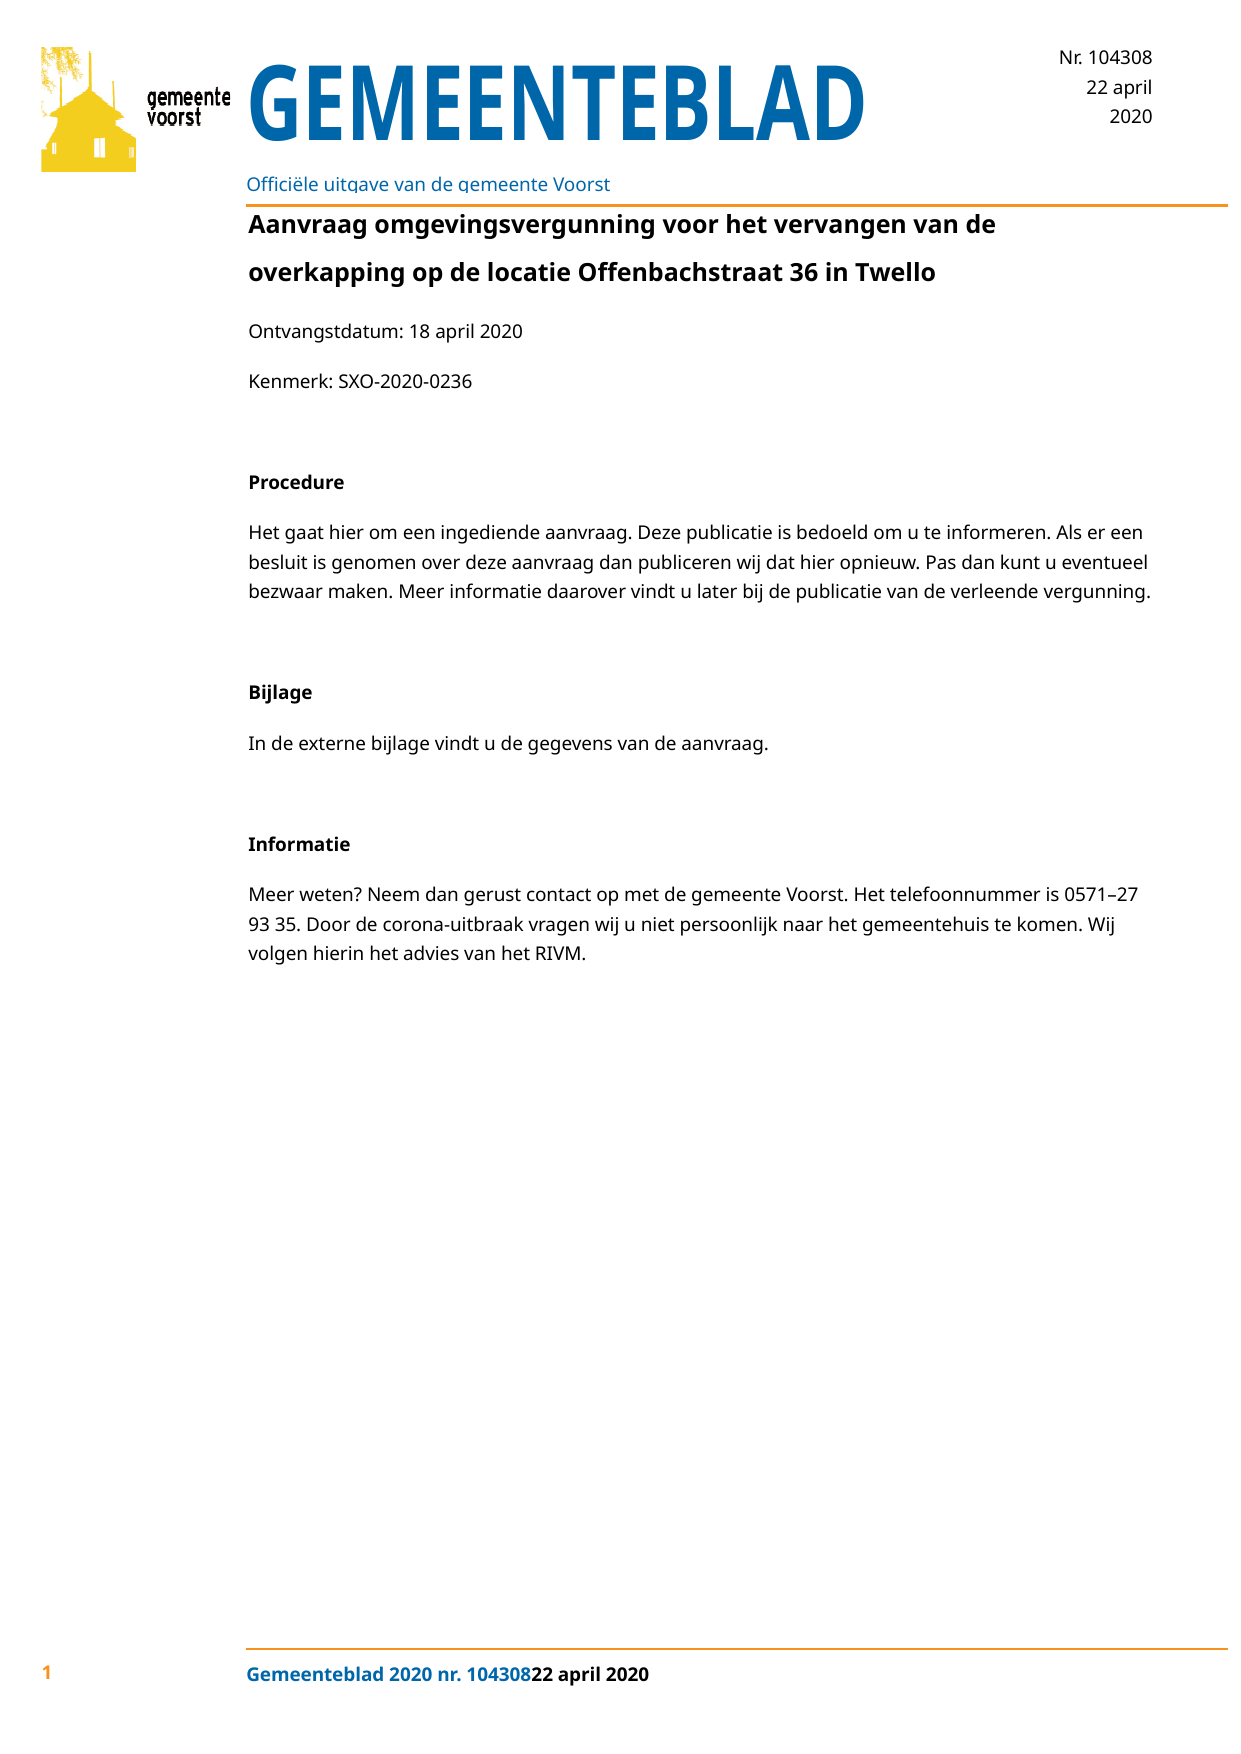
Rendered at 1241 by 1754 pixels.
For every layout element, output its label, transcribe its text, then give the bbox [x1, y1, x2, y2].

text Kenmerk: SXO-2020-0236 [248, 368, 1152, 394]
text Het gaat hier om een ingediende aanvraag. Deze publicatie is bedoeld om u te informeren. Als er een besluit is genomen over deze aanvraag dan publiceren wij dat hier opnieuw. Pas dan kunt u eventueel bezwaar maken. Meer informatie daarover vindt u later bij de publicatie van de verleende vergunning. [248, 519, 1152, 604]
text Meer weten? Neem dan gerust contact op met de gemeente Voorst. Het telefoonnummer is 0571–27 93 35. Door de corona-uitbraak vragen wij u niet persoonlijk naar het gemeentehuis te komen. Wij volgen hierin het advies van het RIVM. [248, 881, 1152, 966]
text Bijlage [248, 679, 1152, 705]
text Procedure [248, 469, 1152, 495]
text In de externe bijlage vindt u de gegevens van de aanvraag. [248, 730, 1152, 756]
text Informatie [248, 831, 1152, 857]
text Aanvraag omgevingsvergunning voor het vervangen van de overkapping op de locatie Offenbachstraat 36 in Twello [248, 207, 1152, 288]
text Ontvangstdatum: 18 april 2020 [248, 318, 1152, 344]
picture [41, 47, 231, 172]
